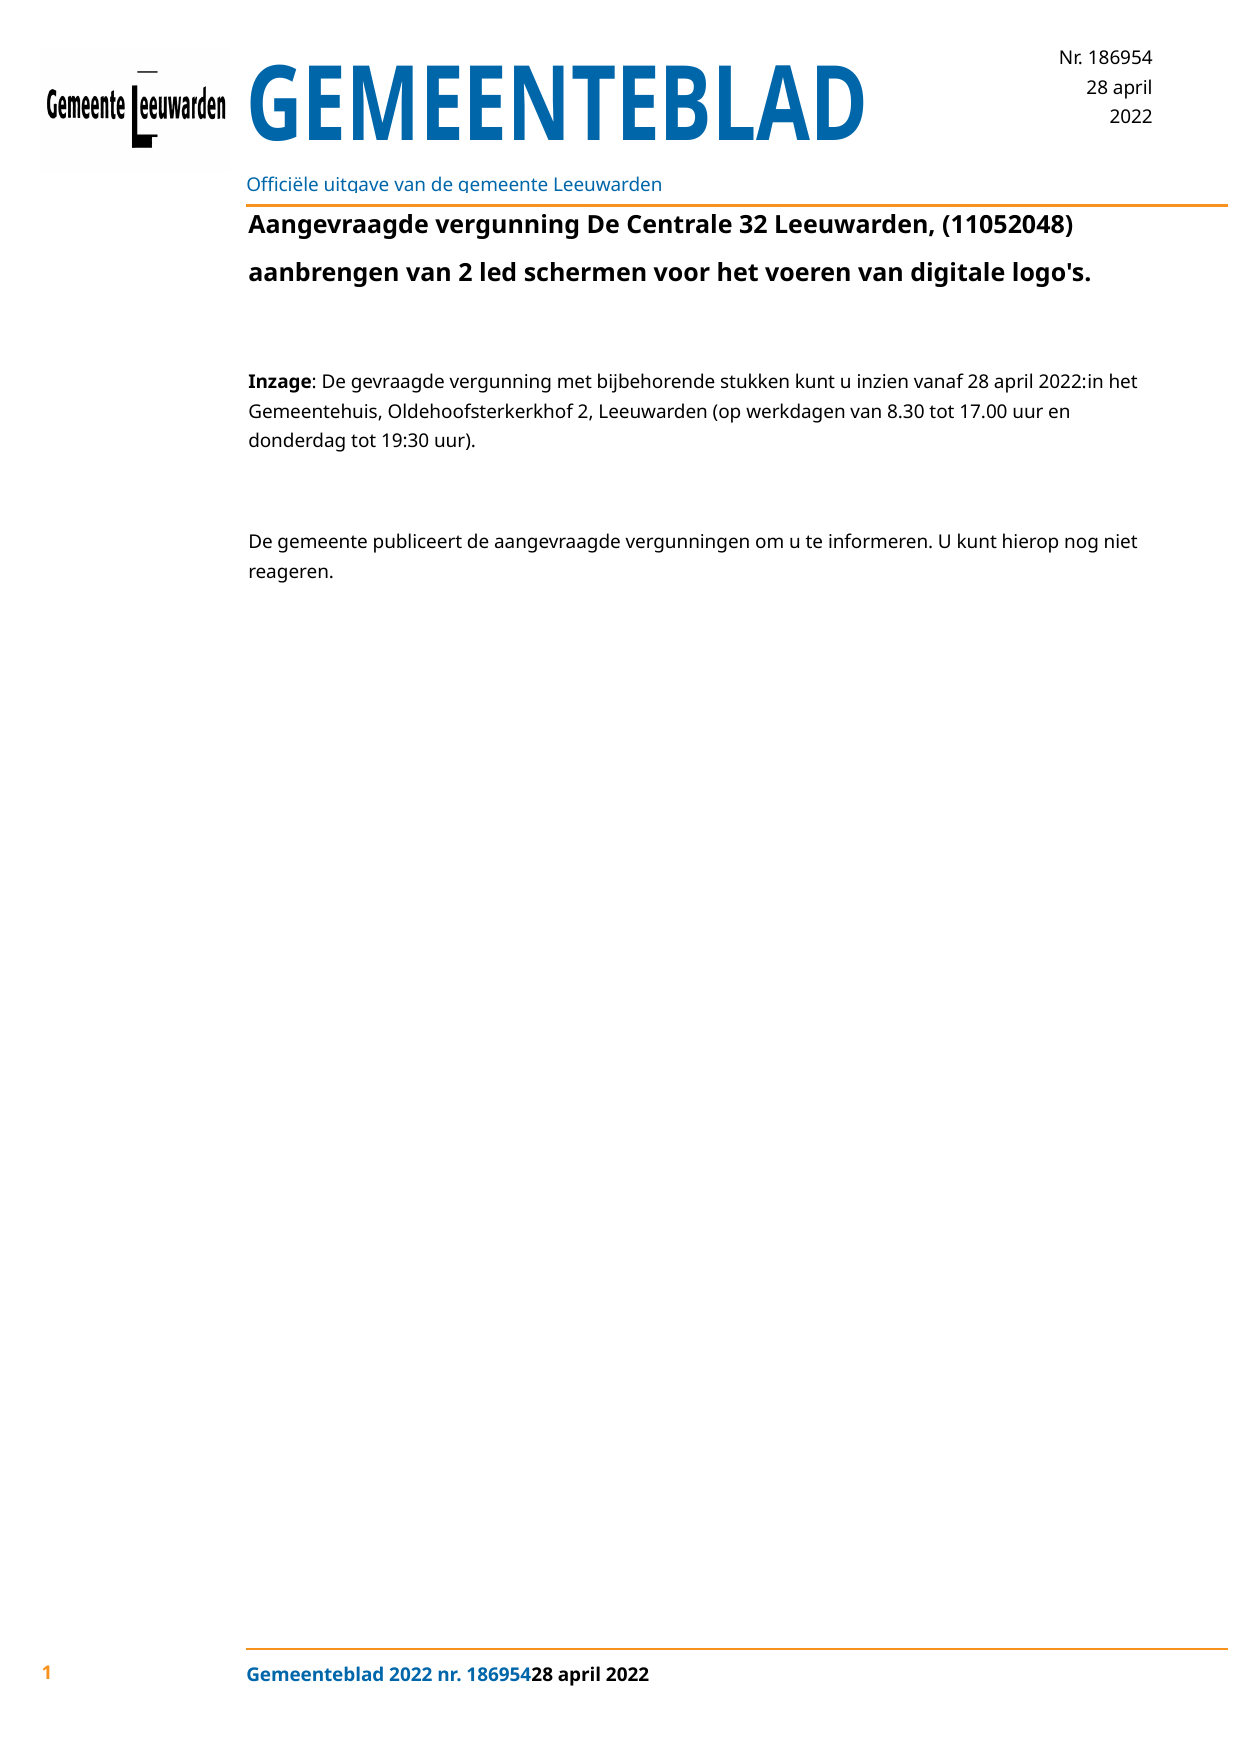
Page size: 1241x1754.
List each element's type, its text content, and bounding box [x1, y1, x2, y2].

picture [41, 47, 231, 172]
text De gemeente publiceert de aangevraagde vergunningen om u te informeren. U kunt hierop nog niet reageren. [248, 528, 1152, 584]
text Aangevraagde vergunning De Centrale 32 Leeuwarden, (11052048) aanbrengen van 2 led schermen voor het voeren van digitale logo's. [248, 207, 1152, 288]
text Inzage: De gevraagde vergunning met bijbehorende stukken kunt u inzien vanaf 28 april 2022:in het Gemeentehuis, Oldehoofsterkerkhof 2, Leeuwarden (op werkdagen van 8.30 tot 17.00 uur en donderdag tot 19:30 uur). [248, 368, 1152, 453]
